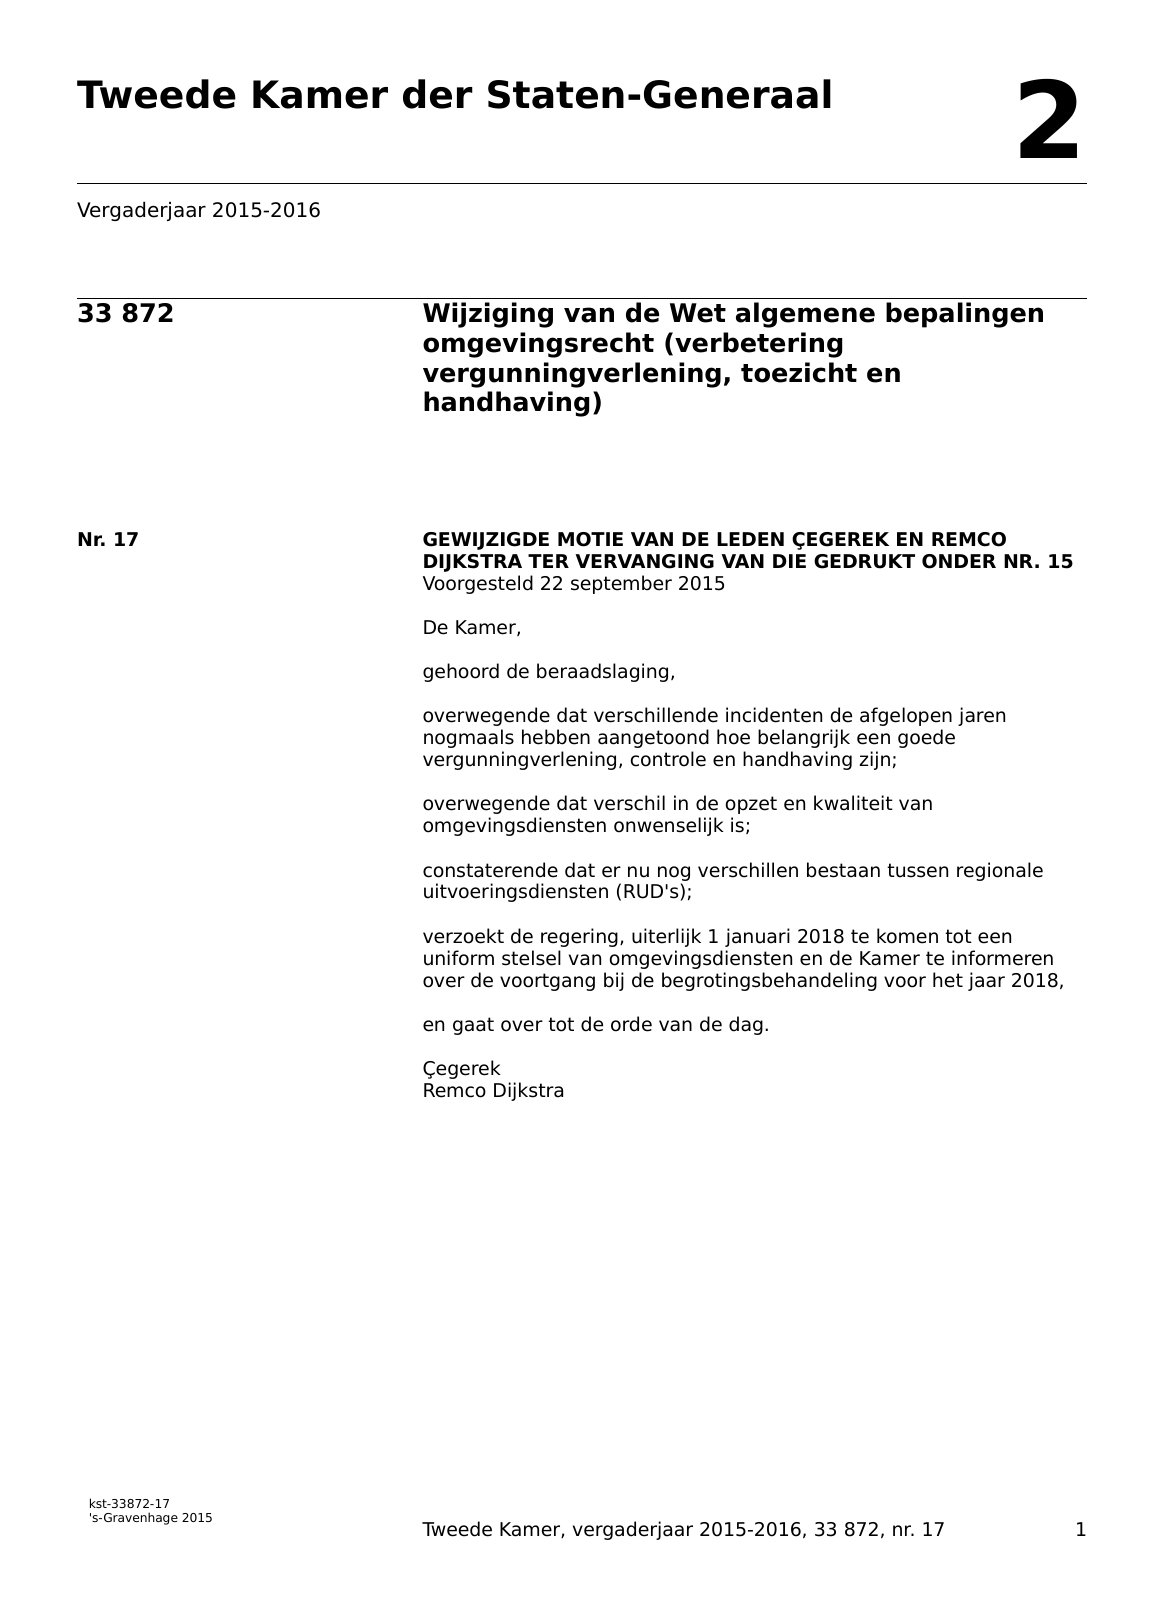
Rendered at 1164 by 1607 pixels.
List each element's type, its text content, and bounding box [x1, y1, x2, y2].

subtitle 33 872 Wijziging van de Wet algemene bepalingen omgevingsrecht (verbetering vergunningverlening, toezicht en handhaving) [77, 299, 1087, 418]
text gehoord de beraadslaging, [422, 661, 1087, 683]
text constaterende dat er nu nog verschillen bestaan tussen regionale uitvoeringsdiensten (RUD's); [422, 859, 1087, 903]
text Voorgesteld 22 september 2015 [422, 573, 1087, 595]
table_cell Vergaderjaar 2015-2016 [77, 184, 1087, 298]
subtitle Nr. 17 GEWIJZIGDE MOTIE VAN DE LEDEN ÇEGEREK EN REMCO DIJKSTRA TER VERVANGING VAN DIE GEDRUKT ONDER NR. 15 [77, 529, 1087, 573]
text verzoekt de regering, uiterlijk 1 januari 2018 te komen tot een uniform stelsel van omgevingsdiensten en de Kamer te informeren over de voortgang bij de begrotingsbehandeling voor het jaar 2018, [422, 926, 1087, 992]
text 's-Gravenhage 2015 [88, 1511, 323, 1525]
text en gaat over tot de orde van de dag. [422, 1014, 1087, 1036]
text overwegende dat verschil in de opzet en kwaliteit van omgevingsdiensten onwenselijk is; [422, 793, 1087, 837]
text De Kamer, [422, 617, 1087, 639]
text Çegerek [422, 1058, 1087, 1080]
text kst-33872-17 [88, 1497, 323, 1511]
table_header 2 [886, 59, 1087, 183]
text Remco Dijkstra [422, 1080, 1087, 1102]
text overwegende dat verschillende incidenten de afgelopen jaren nogmaals hebben aangetoond hoe belangrijk een goede vergunningverlening, controle en handhaving zijn; [422, 705, 1087, 771]
table_header Tweede Kamer der Staten-Generaal [77, 59, 886, 183]
